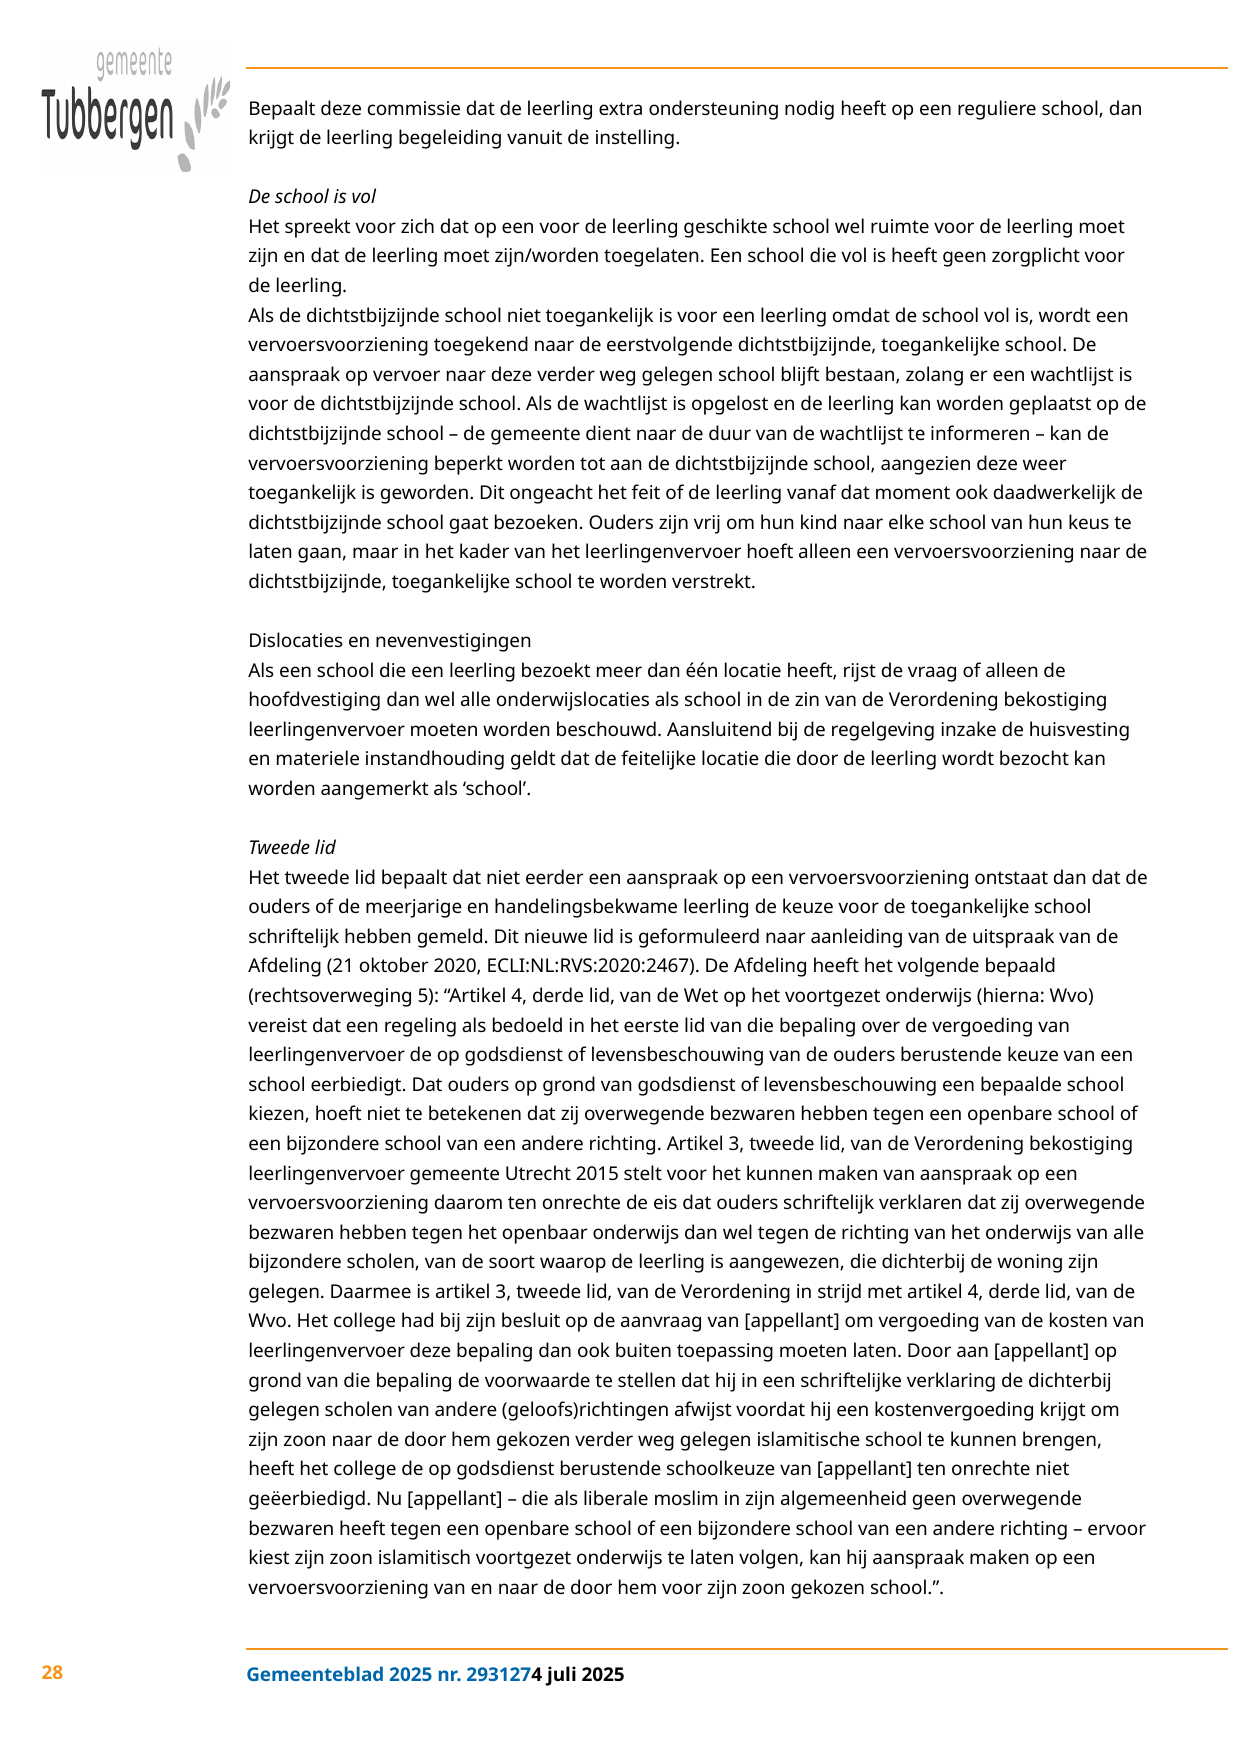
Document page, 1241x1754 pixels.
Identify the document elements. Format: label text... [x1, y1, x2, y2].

text Als de dichtstbijzijnde school niet toegankelijk is voor een leerling omdat de school vol is, wordt een vervoersvoorziening toegekend naar de eerstvolgende dichtstbijzijnde, toegankelijke school. De aanspraak op vervoer naar deze verder weg gelegen school blijft bestaan, zolang er een wachtlijst is voor de dichtstbijzijnde school. Als de wachtlijst is opgelost en de leerling kan worden geplaatst op de dichtstbijzijnde school – de gemeente dient naar de duur van de wachtlijst te informeren – kan de vervoersvoorziening beperkt worden tot aan de dichtstbijzijnde school, aangezien deze weer toegankelijk is geworden. Dit ongeacht het feit of de leerling vanaf dat moment ook daadwerkelijk de dichtstbijzijnde school gaat bezoeken. Ouders zijn vrij om hun kind naar elke school van hun keus te laten gaan, maar in het kader van het leerlingenvervoer hoeft alleen een vervoersvoorziening naar de dichtstbijzijnde, toegankelijke school te worden verstrekt. [248, 302, 1152, 594]
text Bepaalt deze commissie dat de leerling extra ondersteuning nodig heeft op een reguliere school, dan krijgt de leerling begeleiding vanuit de instelling. [248, 95, 1152, 150]
text Dislocaties en nevenvestigingen [248, 627, 1152, 653]
text Tweede lid [248, 834, 1152, 860]
text De school is vol [248, 183, 1152, 209]
picture [41, 47, 231, 172]
text Het spreekt voor zich dat op een voor de leerling geschikte school wel ruimte voor de leerling moet zijn en dat de leerling moet zijn/worden toegelaten. Een school die vol is heeft geen zorgplicht voor de leerling. [248, 213, 1152, 298]
text Als een school die een leerling bezoekt meer dan één locatie heeft, rijst de vraag of alleen de hoofdvestiging dan wel alle onderwijslocaties als school in de zin van de Verordening bekostiging leerlingenvervoer moeten worden beschouwd. Aansluitend bij de regelgeving inzake de huisvesting en materiele instandhouding geldt dat de feitelijke locatie die door de leerling wordt bezocht kan worden aangemerkt als ‘school’. [248, 657, 1152, 801]
text Het tweede lid bepaalt dat niet eerder een aanspraak op een vervoersvoorziening ontstaat dan dat de ouders of de meerjarige en handelingsbekwame leerling de keuze voor de toegankelijke school schriftelijk hebben gemeld. Dit nieuwe lid is geformuleerd naar aanleiding van de uitspraak van de Afdeling (21 oktober 2020, ECLI:NL:RVS:2020:2467). De Afdeling heeft het volgende bepaald (rechtsoverweging 5): “Artikel 4, derde lid, van de Wet op het voortgezet onderwijs (hierna: Wvo) vereist dat een regeling als bedoeld in het eerste lid van die bepaling over de vergoeding van leerlingenvervoer de op godsdienst of levensbeschouwing van de ouders berustende keuze van een school eerbiedigt. Dat ouders op grond van godsdienst of levensbeschouwing een bepaalde school kiezen, hoeft niet te betekenen dat zij overwegende bezwaren hebben tegen een openbare school of een bijzondere school van een andere richting. Artikel 3, tweede lid, van de Verordening bekostiging leerlingenvervoer gemeente Utrecht 2015 stelt voor het kunnen maken van aanspraak op een vervoersvoorziening daarom ten onrechte de eis dat ouders schriftelijk verklaren dat zij overwegende bezwaren hebben tegen het openbaar onderwijs dan wel tegen de richting van het onderwijs van alle bijzondere scholen, van de soort waarop de leerling is aangewezen, die dichterbij de woning zijn gelegen. Daarmee is artikel 3, tweede lid, van de Verordening in strijd met artikel 4, derde lid, van de Wvo. Het college had bij zijn besluit op de aanvraag van [appellant] om vergoeding van de kosten van leerlingenvervoer deze bepaling dan ook buiten toepassing moeten laten. Door aan [appellant] op grond van die bepaling de voorwaarde te stellen dat hij in een schriftelijke verklaring de dichterbij gelegen scholen van andere (geloofs)richtingen afwijst voordat hij een kostenvergoeding krijgt om zijn zoon naar de door hem gekozen verder weg gelegen islamitische school te kunnen brengen, heeft het college de op godsdienst berustende schoolkeuze van [appellant] ten onrechte niet geëerbiedigd. Nu [appellant] – die als liberale moslim in zijn algemeenheid geen overwegende bezwaren heeft tegen een openbare school of een bijzondere school van een andere richting – ervoor kiest zijn zoon islamitisch voortgezet onderwijs te laten volgen, kan hij aanspraak maken op een vervoersvoorziening van en naar de door hem voor zijn zoon gekozen school.”. [248, 864, 1152, 1600]
